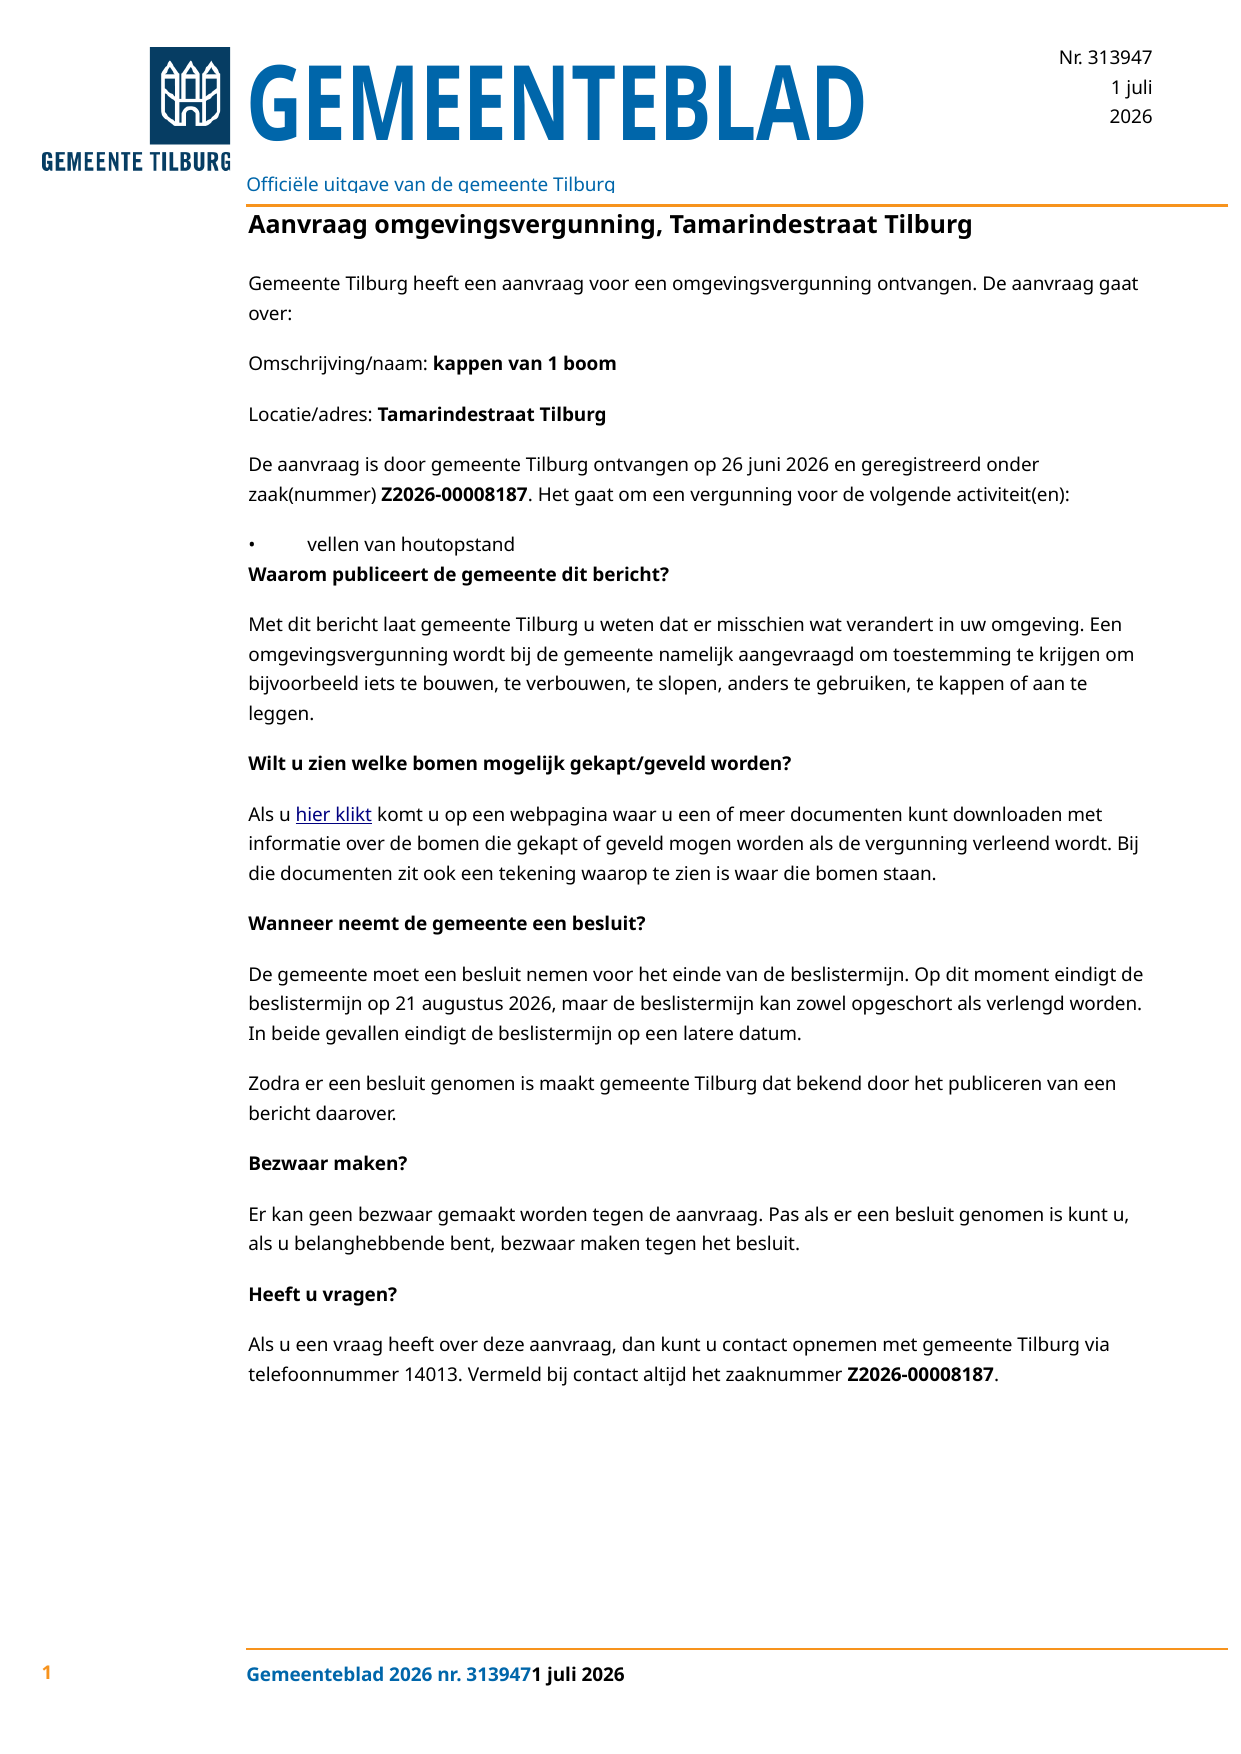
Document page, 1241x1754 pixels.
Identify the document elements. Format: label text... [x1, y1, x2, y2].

text Bezwaar maken? [248, 1150, 1152, 1176]
text Locatie/adres: Tamarindestraat Tilburg [248, 401, 1152, 426]
text Er kan geen bezwaar gemaakt worden tegen de aanvraag. Pas als er een besluit genomen is kunt u, als u belanghebbende bent, bezwaar maken tegen het besluit. [248, 1201, 1152, 1256]
text Wilt u zien welke bomen mogelijk gekapt/geveld worden? [248, 750, 1152, 776]
text Gemeente Tilburg heeft een aanvraag voor een omgevingsvergunning ontvangen. De aanvraag gaat over: [248, 270, 1152, 326]
text Als u hier klikt komt u op een webpagina waar u een of meer documenten kunt downloaden met informatie over de bomen die gekapt of geveld mogen worden als de vergunning verleend wordt. Bij die documenten zit ook een tekening waarop te zien is waar die bomen staan. [248, 801, 1152, 886]
text De aanvraag is door gemeente Tilburg ontvangen op 26 juni 2026 en geregistreerd onder zaak(nummer) Z2026-00008187. Het gaat om een vergunning voor de volgende activiteit(en): [248, 451, 1152, 506]
list vellen van houtopstand [248, 531, 1152, 557]
picture [41, 47, 231, 172]
text Wanneer neemt de gemeente een besluit? [248, 910, 1152, 936]
text Omschrijving/naam: kappen van 1 boom [248, 350, 1152, 376]
text Als u een vraag heeft over deze aanvraag, dan kunt u contact opnemen met gemeente Tilburg via telefoonnummer 14013. Vermeld bij contact altijd het zaaknummer Z2026-00008187. [248, 1331, 1152, 1386]
text Zodra er een besluit genomen is maakt gemeente Tilburg dat bekend door het publiceren van een bericht daarover. [248, 1070, 1152, 1126]
text De gemeente moet een besluit nemen voor het einde van de beslistermijn. Op dit moment eindigt de beslistermijn op 21 augustus 2026, maar de beslistermijn kan zowel opgeschort als verlengd worden. In beide gevallen eindigt de beslistermijn op een latere datum. [248, 961, 1152, 1046]
text Waarom publiceert de gemeente dit bericht? [248, 561, 1152, 586]
text Met dit bericht laat gemeente Tilburg u weten dat er misschien wat verandert in uw omgeving. Een omgevingsvergunning wordt bij de gemeente namelijk aangevraagd om toestemming te krijgen om bijvoorbeeld iets te bouwen, te verbouwen, te slopen, anders te gebruiken, te kappen of aan te leggen. [248, 611, 1152, 726]
text Aanvraag omgevingsvergunning, Tamarindestraat Tilburg [248, 207, 1152, 241]
text Heeft u vragen? [248, 1281, 1152, 1306]
